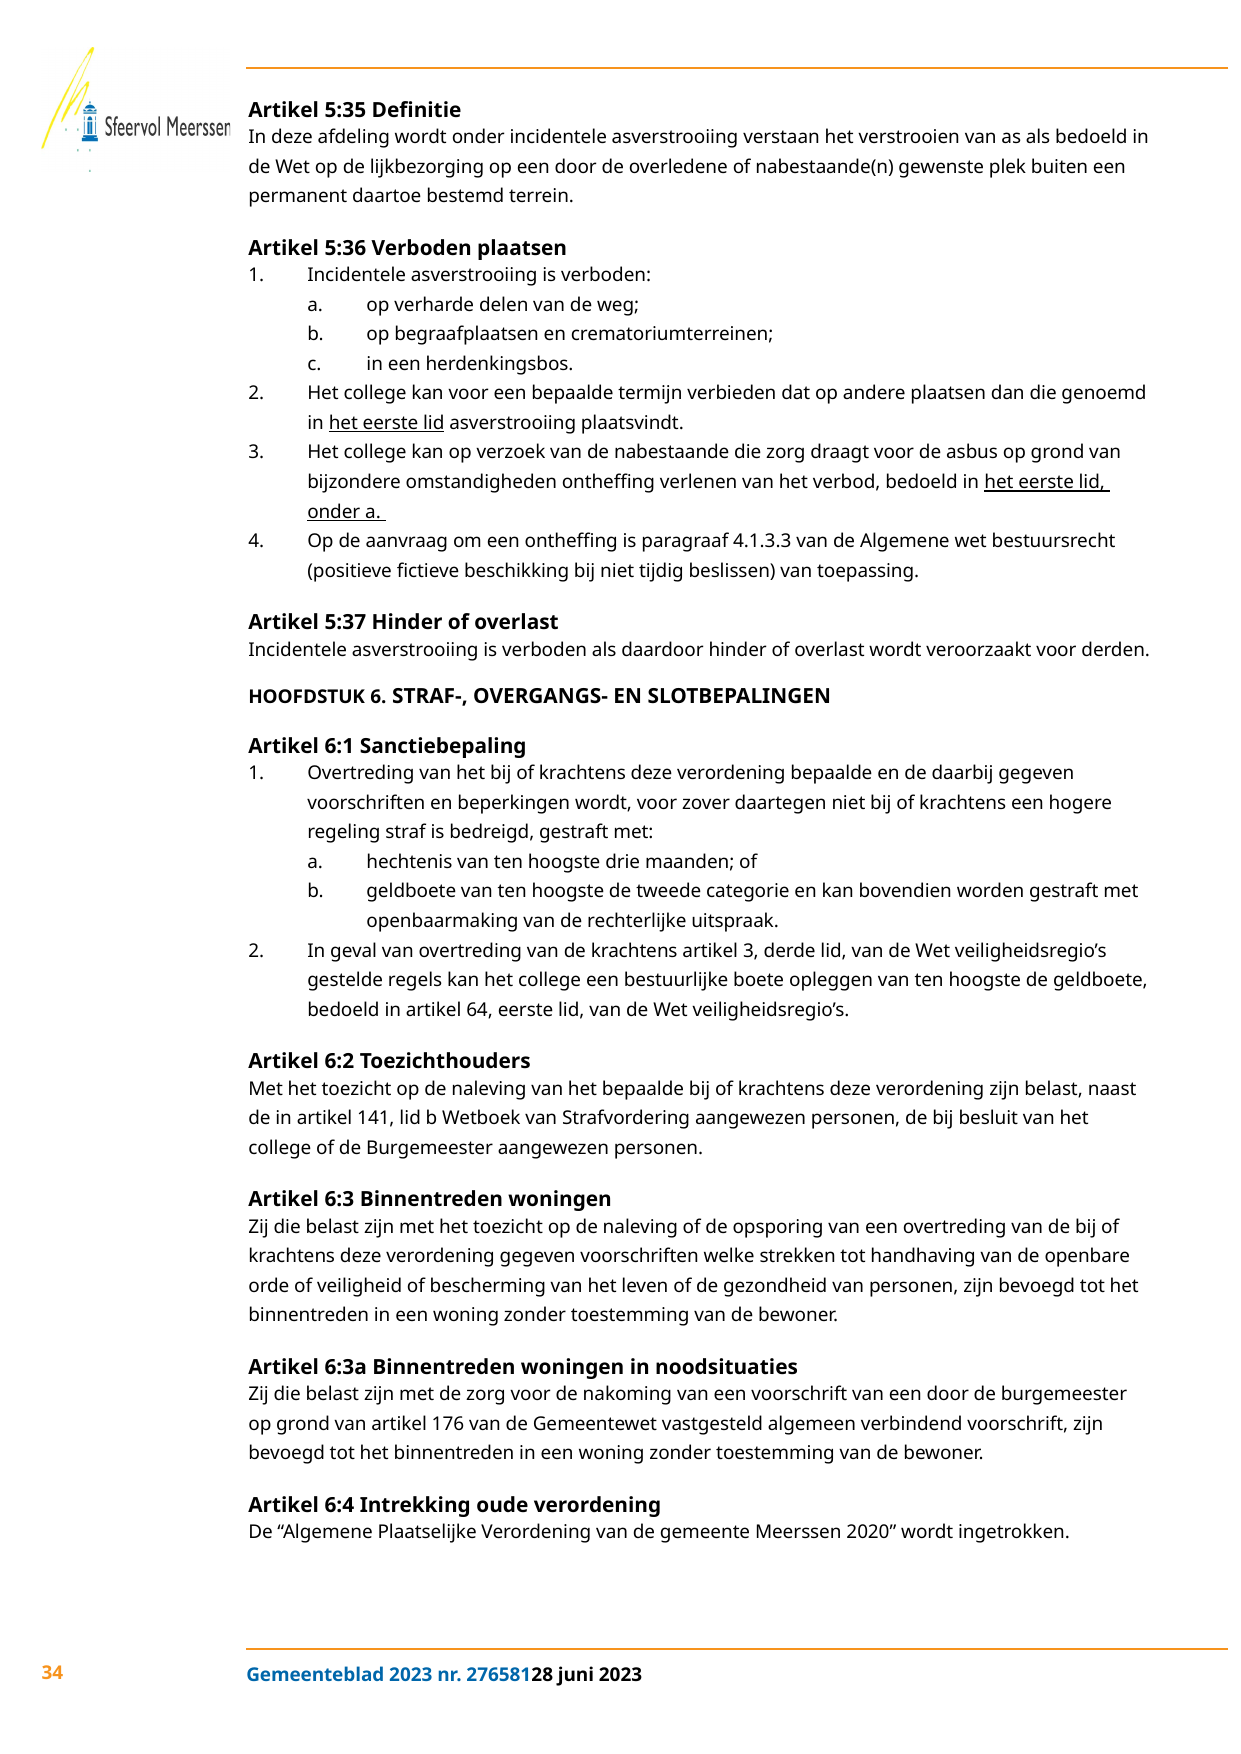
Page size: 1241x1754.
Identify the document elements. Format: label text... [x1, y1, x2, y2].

text Artikel 6:1 Sanctiebepaling [248, 731, 1152, 759]
list op verharde delen van de weg; [307, 291, 1152, 317]
list hechtenis van ten hoogste drie maanden; of [307, 848, 1152, 874]
text De “Algemene Plaatselijke Verordening van de gemeente Meerssen 2020” wordt ingetrokken. [248, 1518, 1152, 1544]
text Artikel 5:35 Definitie [248, 95, 1152, 123]
text HOOFDSTUK 6. STRAF-, OVERGANGS- EN SLOTBEPALINGEN [248, 682, 1152, 710]
list Het college kan op verzoek van de nabestaande die zorg draagt voor de asbus op grond van bijzondere omstandigheden ontheffing verlenen van het verbod, bedoeld in het eerste lid, onder a. [248, 439, 1152, 524]
list Overtreding van het bij of krachtens deze verordening bepaalde en de daarbij gegeven voorschriften en beperkingen wordt, voor zover daartegen niet bij of krachtens een hogere regeling straf is bedreigd, gestraft met: [248, 759, 1152, 844]
picture [41, 47, 231, 172]
list In geval van overtreding van de krachtens artikel 3, derde lid, van de Wet veiligheidsregio’s gestelde regels kan het college een bestuurlijke boete opleggen van ten hoogste de geldboete, bedoeld in artikel 64, eerste lid, van de Wet veiligheidsregio’s. [248, 937, 1152, 1022]
list Het college kan voor een bepaalde termijn verbieden dat op andere plaatsen dan die genoemd in het eerste lid asverstrooiing plaatsvindt. [248, 379, 1152, 435]
list in een herdenkingsbos. [307, 350, 1152, 376]
text In deze afdeling wordt onder incidentele asverstrooiing verstaan het verstrooien van as als bedoeld in de Wet op de lijkbezorging op een door de overledene of nabestaande(n) gewenste plek buiten een permanent daartoe bestemd terrein. [248, 123, 1152, 208]
text Artikel 5:37 Hinder of overlast [248, 607, 1152, 636]
list op begraafplaatsen en crematoriumterreinen; [307, 320, 1152, 346]
text Zij die belast zijn met het toezicht op de naleving of de opsporing van een overtreding van de bij of krachtens deze verordening gegeven voorschriften welke strekken tot handhaving van de openbare orde of veiligheid of bescherming van het leven of de gezondheid van personen, zijn bevoegd tot het binnentreden in een woning zonder toestemming van de bewoner. [248, 1213, 1152, 1327]
list geldboete van ten hoogste de tweede categorie en kan bovendien worden gestraft met openbaarmaking van de rechterlijke uitspraak. [307, 878, 1152, 933]
list Op de aanvraag om een ontheffing is paragraaf 4.1.3.3 van de Algemene wet bestuursrecht (positieve fictieve beschikking bij niet tijdig beslissen) van toepassing. [248, 527, 1152, 583]
text Artikel 6:3a Binnentreden woningen in noodsituaties [248, 1352, 1152, 1380]
list Incidentele asverstrooiing is verboden: [248, 261, 1152, 287]
text Incidentele asverstrooiing is verboden als daardoor hinder of overlast wordt veroorzaakt voor derden. [248, 636, 1152, 662]
text Met het toezicht op de naleving van het bepaalde bij of krachtens deze verordening zijn belast, naast de in artikel 141, lid b Wetboek van Strafvordering aangewezen personen, de bij besluit van het college of de Burgemeester aangewezen personen. [248, 1075, 1152, 1160]
text Artikel 6:3 Binnentreden woningen [248, 1184, 1152, 1213]
text Artikel 6:2 Toezichthouders [248, 1046, 1152, 1075]
text Artikel 6:4 Intrekking oude verordening [248, 1490, 1152, 1518]
text Artikel 5:36 Verboden plaatsen [248, 233, 1152, 261]
text Zij die belast zijn met de zorg voor de nakoming van een voorschrift van een door de burgemeester op grond van artikel 176 van de Gemeentewet vastgesteld algemeen verbindend voorschrift, zijn bevoegd tot het binnentreden in een woning zonder toestemming van de bewoner. [248, 1380, 1152, 1465]
